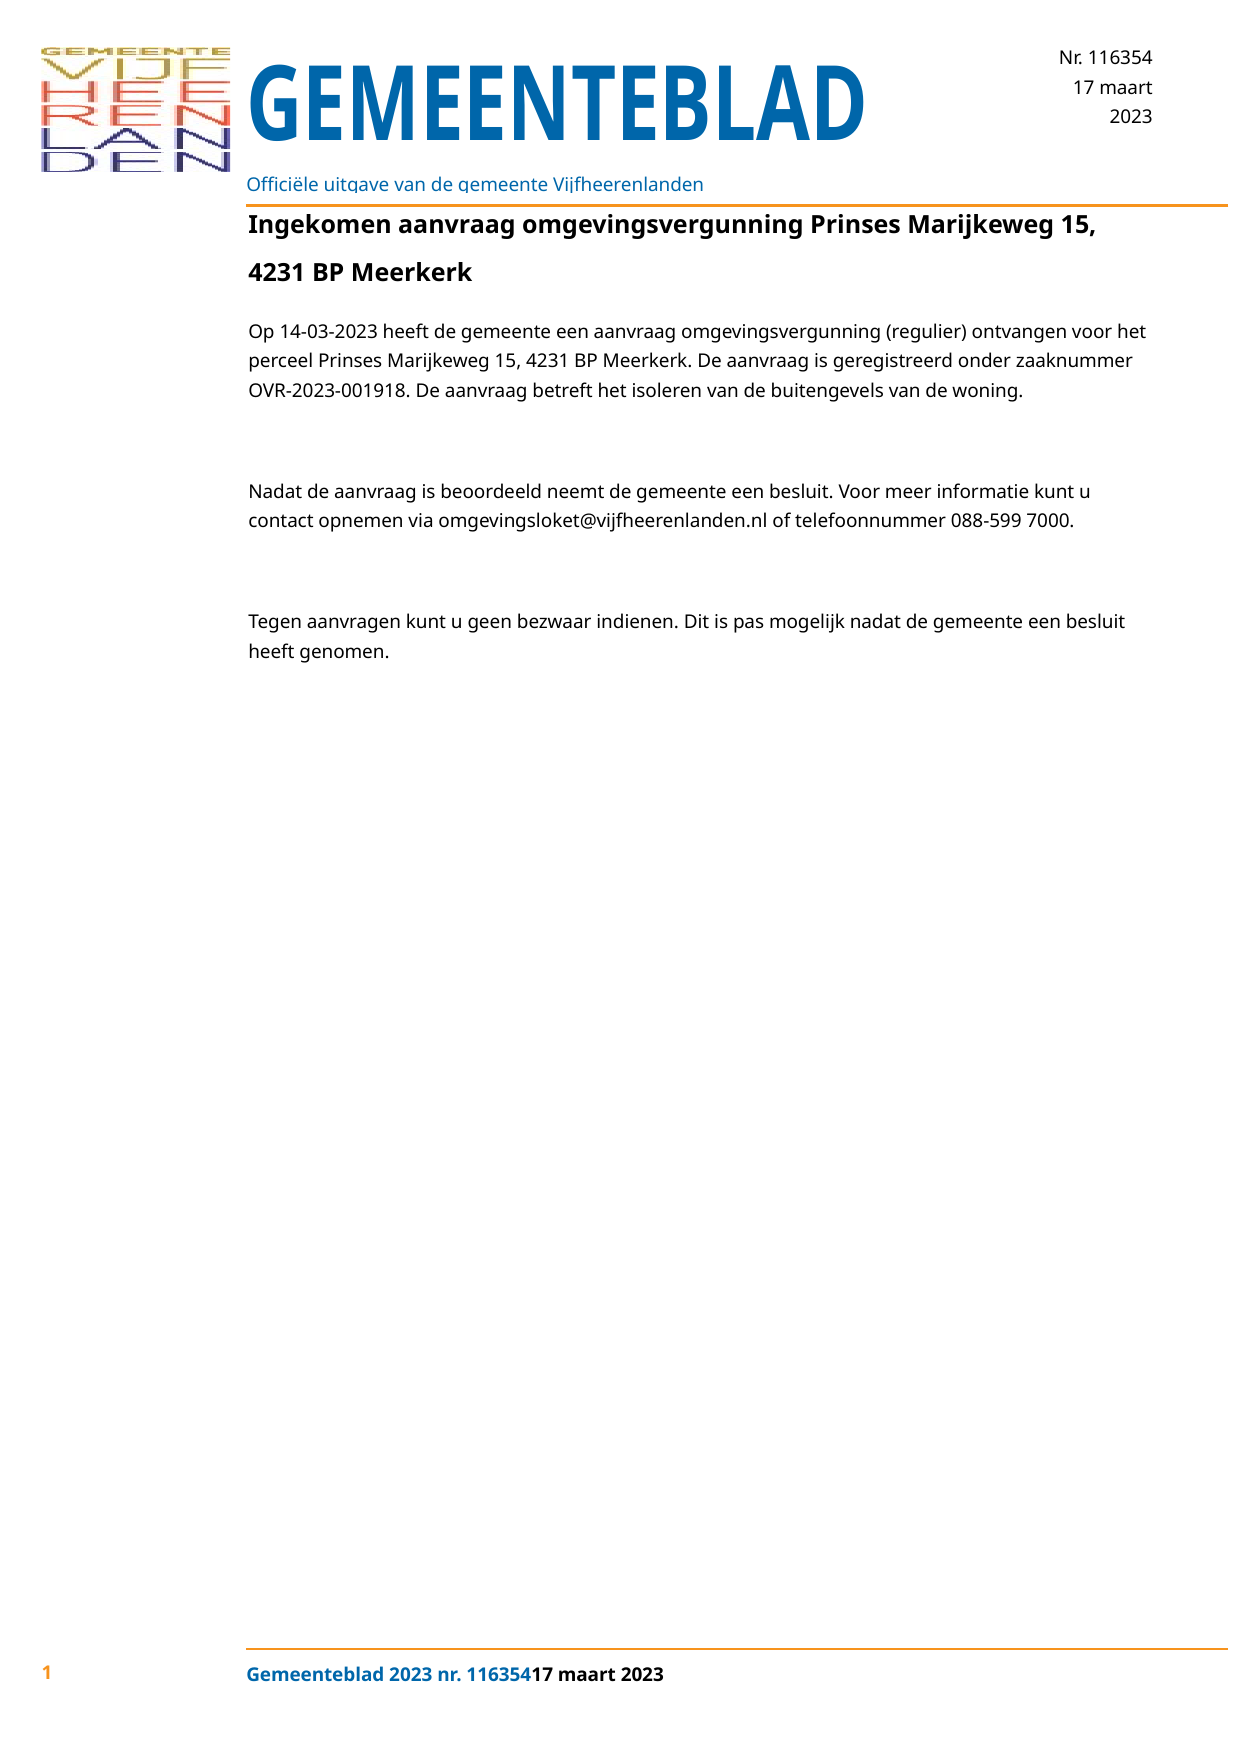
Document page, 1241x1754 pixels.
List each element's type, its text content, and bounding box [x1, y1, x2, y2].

text Op 14-03-2023 heeft de gemeente een aanvraag omgevingsvergunning (regulier) ontvangen voor het perceel Prinses Marijkeweg 15, 4231 BP Meerkerk. De aanvraag is geregistreerd onder zaaknummer OVR-2023-001918. De aanvraag betreft het isoleren van de buitengevels van de woning. [248, 318, 1152, 403]
text Tegen aanvragen kunt u geen bezwaar indienen. Dit is pas mogelijk nadat de gemeente een besluit heeft genomen. [248, 608, 1152, 664]
text Nadat de aanvraag is beoordeeld neemt de gemeente een besluit. Voor meer informatie kunt u contact opnemen via omgevingsloket@vijfheerenlanden.nl of telefoonnummer 088-599 7000. [248, 478, 1152, 533]
text Ingekomen aanvraag omgevingsvergunning Prinses Marijkeweg 15, 4231 BP Meerkerk [248, 207, 1152, 288]
picture [41, 47, 231, 172]
